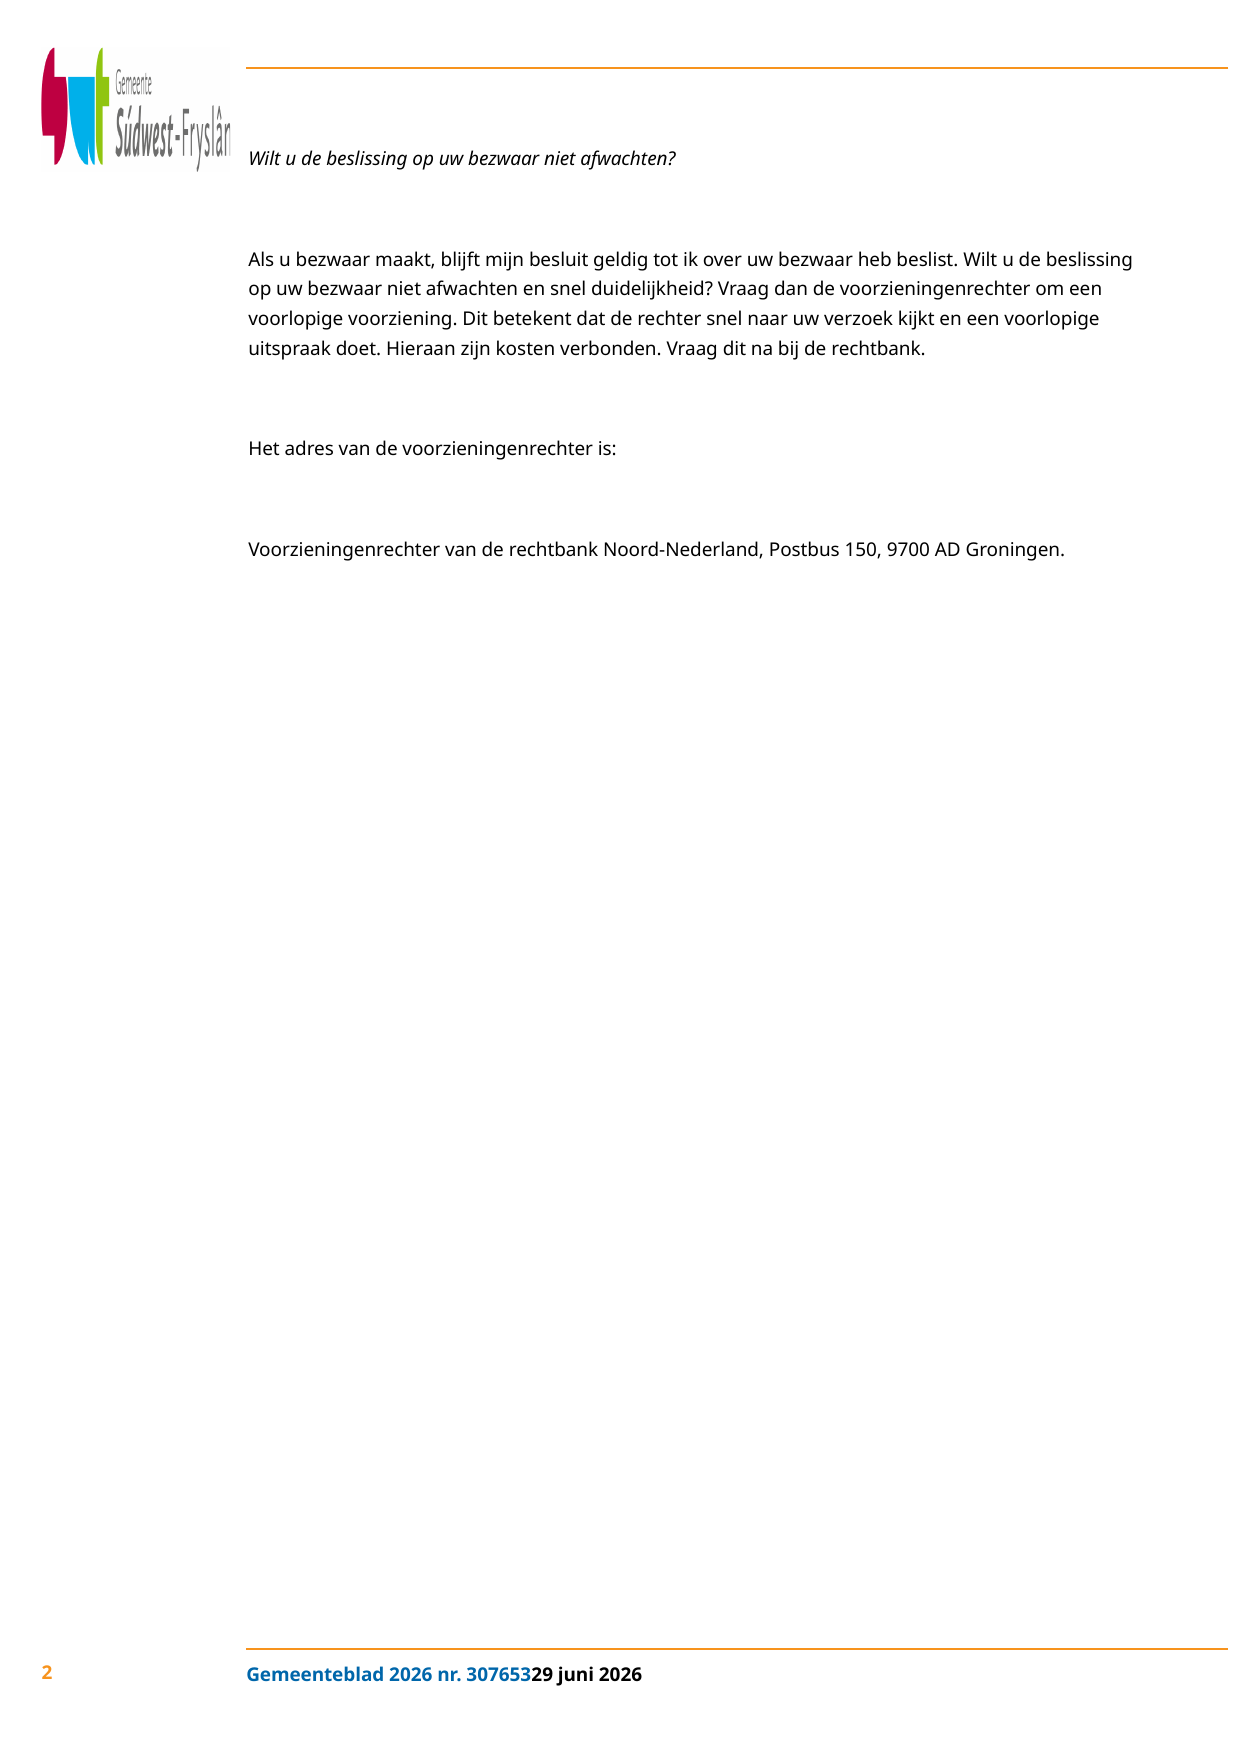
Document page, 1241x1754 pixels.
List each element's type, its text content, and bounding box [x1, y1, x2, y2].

text Wilt u de beslissing op uw bezwaar niet afwachten? [248, 145, 1152, 171]
text Het adres van de voorzieningenrechter is: [248, 436, 1152, 461]
picture [41, 47, 231, 172]
text Voorzieningenrechter van de rechtbank Noord-Nederland, Postbus 150, 9700 AD Groningen. [248, 536, 1152, 562]
text Als u bezwaar maakt, blijft mijn besluit geldig tot ik over uw bezwaar heb beslist. Wilt u de beslissing op uw bezwaar niet afwachten en snel duidelijkheid? Vraag dan de voorzieningenrechter om een voorlopige voorziening. Dit betekent dat de rechter snel naar uw verzoek kijkt en een voorlopige uitspraak doet. Hieraan zijn kosten verbonden. Vraag dit na bij de rechtbank. [248, 246, 1152, 361]
